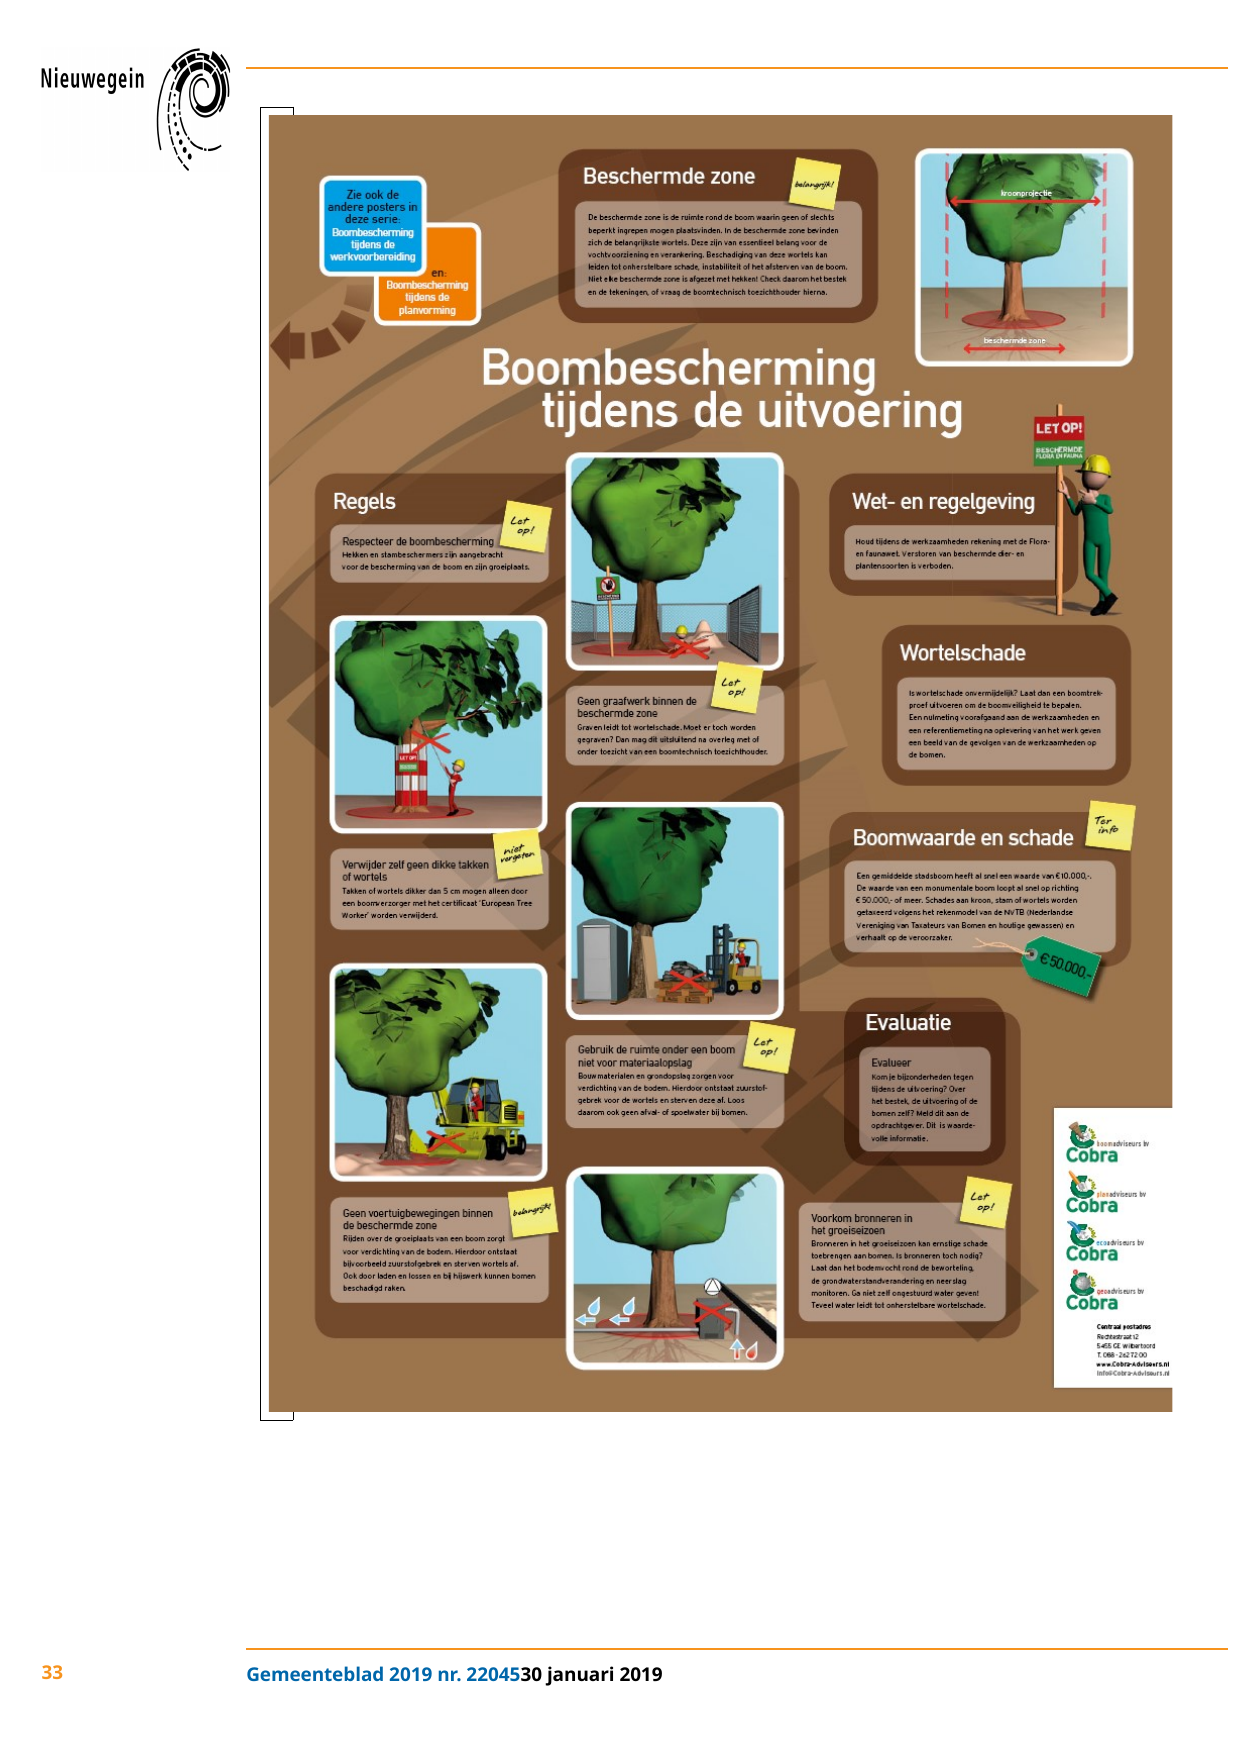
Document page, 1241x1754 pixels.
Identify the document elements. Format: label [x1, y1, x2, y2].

picture [268, 115, 1173, 1412]
picture [41, 47, 231, 172]
